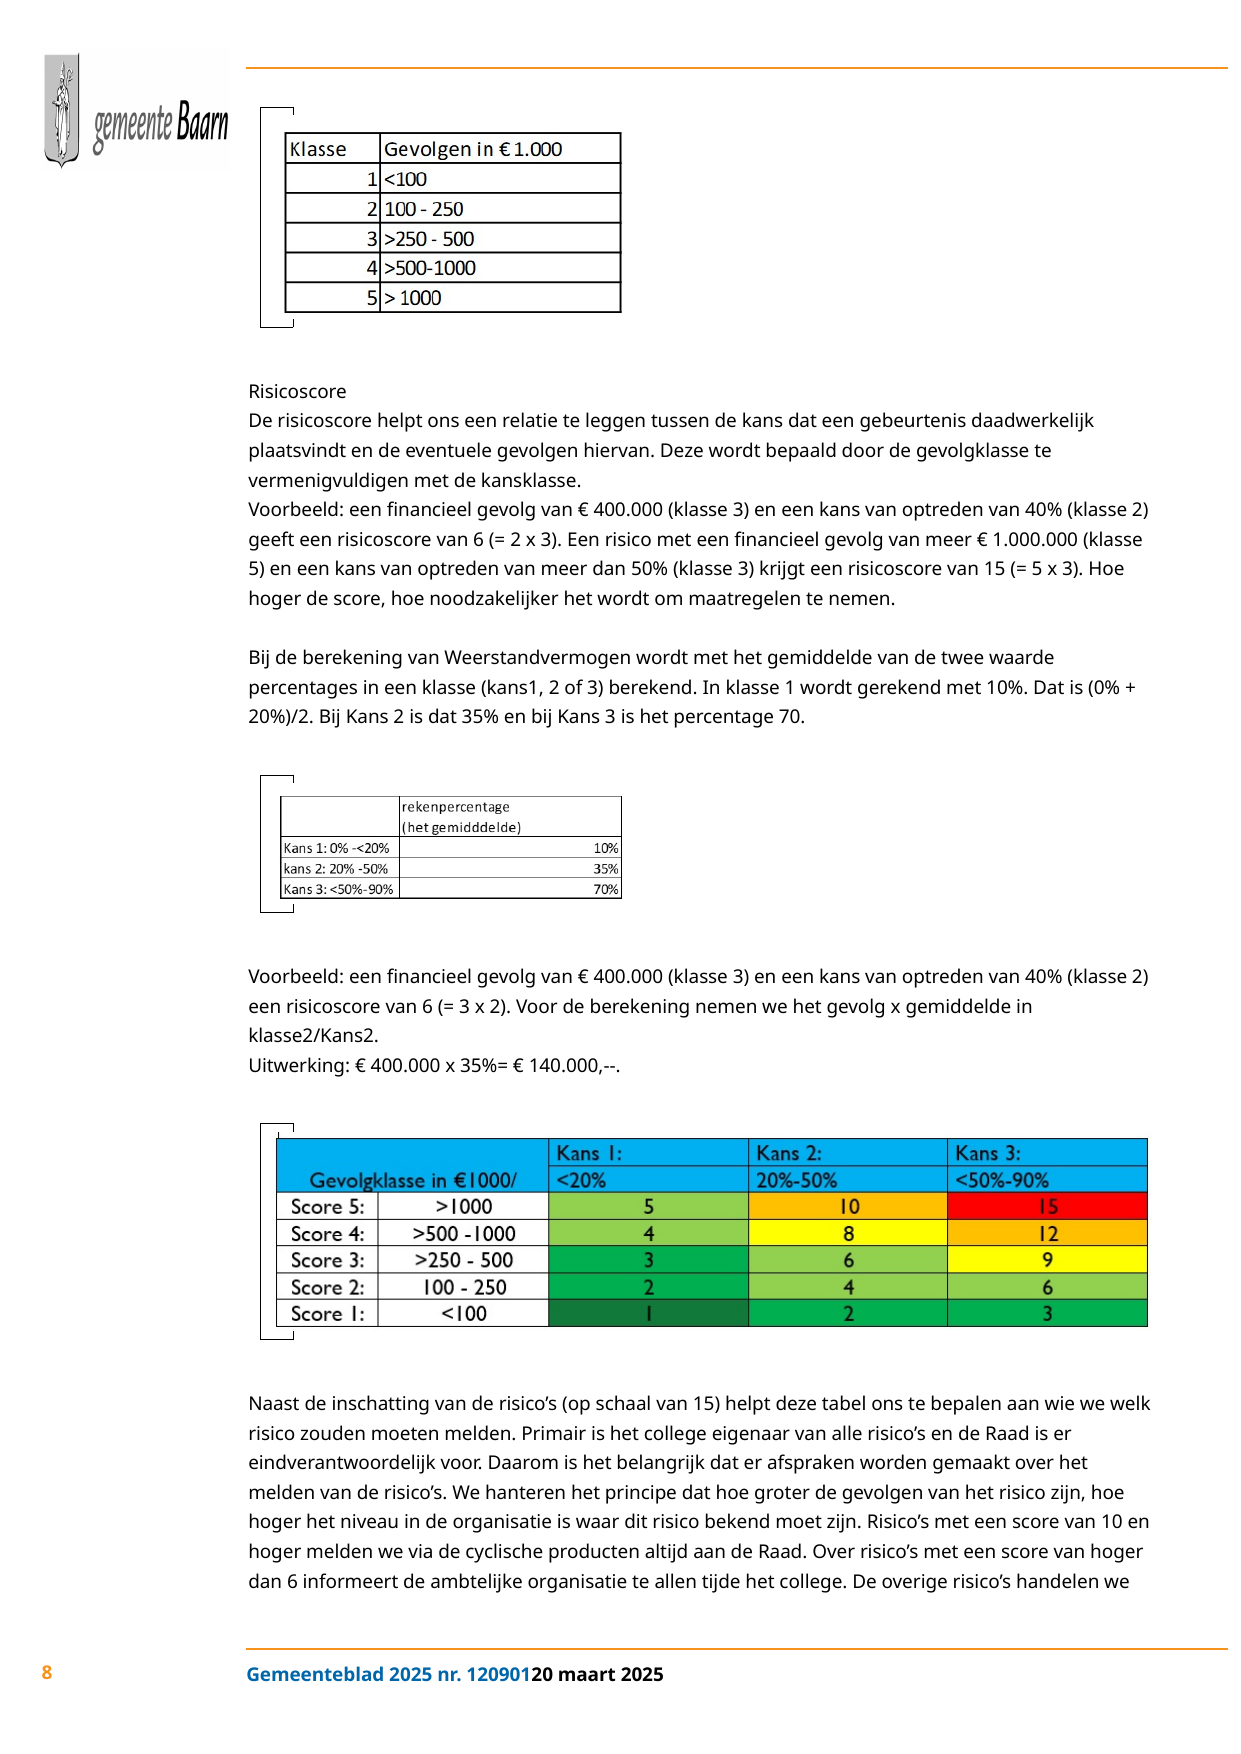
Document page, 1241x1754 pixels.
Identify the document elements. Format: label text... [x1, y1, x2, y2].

picture [41, 47, 231, 172]
text Risicoscore [248, 378, 1152, 404]
text Voorbeeld: een financieel gevolg van € 400.000 (klasse 3) en een kans van optreden van 40% (klasse 2) een risicoscore van 6 (= 3 x 2). Voor de berekening nemen we het gevolg x gemiddelde in klasse2/Kans2. [248, 963, 1152, 1048]
picture [268, 115, 624, 319]
text Uitwerking: € 400.000 x 35%= € 140.000,--. [248, 1052, 1152, 1078]
text Voorbeeld: een financieel gevolg van € 400.000 (klasse 3) en een kans van optreden van 40% (klasse 2) geeft een risicoscore van 6 (= 2 x 3). Een risico met een financieel gevolg van meer € 1.000.000 (klasse 5) en een kans van optreden van meer dan 50% (klasse 3) krijgt een risicoscore van 15 (= 5 x 3). Hoe hoger de score, hoe noodzakelijker het wordt om maatregelen te nemen. [248, 496, 1152, 611]
text De risicoscore helpt ons een relatie te leggen tussen de kans dat een gebeurtenis daadwerkelijk plaatsvindt en de eventuele gevolgen hiervan. Deze wordt bepaald door de gevolgklasse te vermenigvuldigen met de kansklasse. [248, 408, 1152, 493]
text Naast de inschatting van de risico’s (op schaal van 15) helpt deze tabel ons te bepalen aan wie we welk risico zouden moeten melden. Primair is het college eigenaar van alle risico’s en de Raad is er eindverantwoordelijk voor. Daarom is het belangrijk dat er afspraken worden gemaakt over het melden van de risico’s. We hanteren het principe dat hoe groter de gevolgen van het risico zijn, hoe hoger het niveau in de organisatie is waar dit risico bekend moet zijn. Risico’s met een score van 10 en hoger melden we via de cyclische producten altijd aan de Raad. Over risico’s met een score van hoger dan 6 informeert de ambtelijke organisatie te allen tijde het college. De overige risico’s handelen we [248, 1390, 1152, 1594]
text Bij de berekening van Weerstandvermogen wordt met het gemiddelde van de twee waarde percentages in een klasse (kans1, 2 of 3) berekend. In klasse 1 wordt gerekend met 10%. Dat is (0% + 20%)/2. Bij Kans 2 is dat 35% en bij Kans 3 is het percentage 70. [248, 644, 1152, 729]
picture [268, 783, 624, 904]
picture [268, 1132, 1155, 1331]
